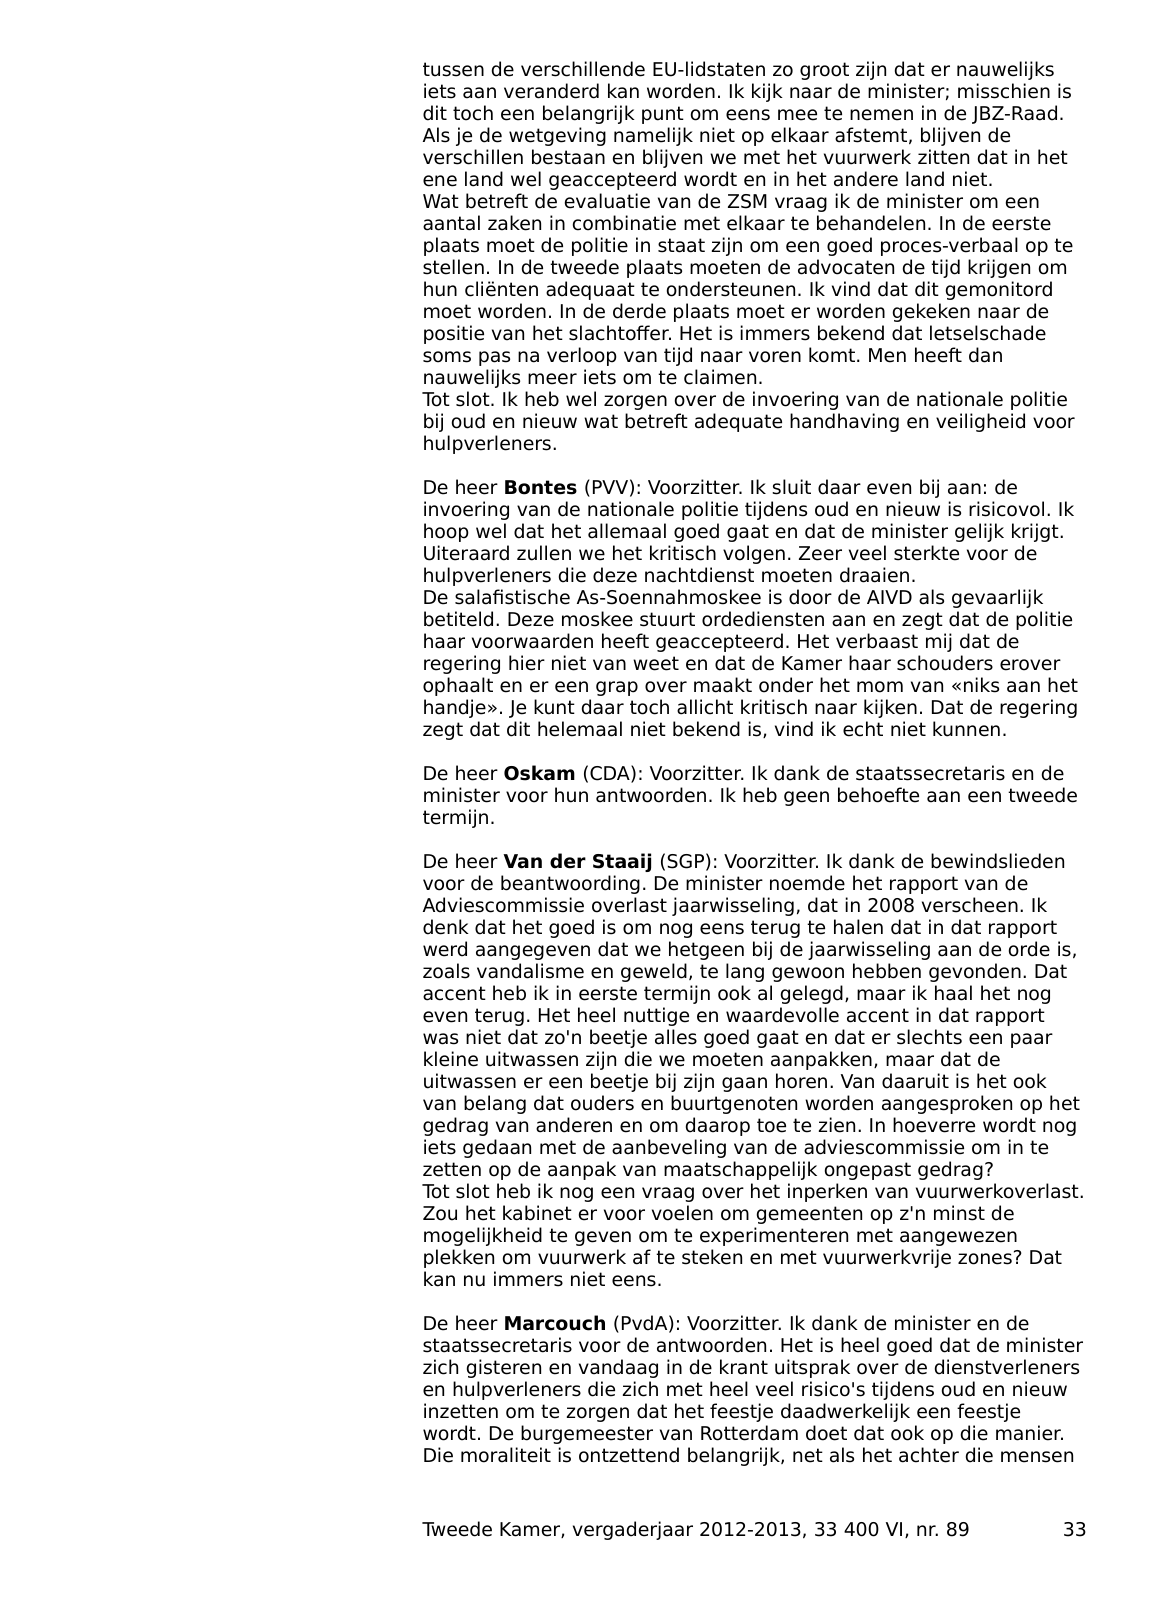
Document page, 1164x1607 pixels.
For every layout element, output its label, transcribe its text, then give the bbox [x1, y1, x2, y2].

text Wat betreft de evaluatie van de ZSM vraag ik de minister om een aantal zaken in combinatie met elkaar te behandelen. In de eerste plaats moet de politie in staat zijn om een goed proces-verbaal op te stellen. In de tweede plaats moeten de advocaten de tijd krijgen om hun cliënten adequaat te ondersteunen. Ik vind dat dit gemonitord moet worden. In de derde plaats moet er worden gekeken naar de positie van het slachtoffer. Het is immers bekend dat letselschade soms pas na verloop van tijd naar voren komt. Men heeft dan nauwelijks meer iets om te claimen. [422, 191, 1087, 389]
text Tot slot heb ik nog een vraag over het inperken van vuurwerkoverlast. Zou het kabinet er voor voelen om gemeenten op z'n minst de mogelijkheid te geven om te experimenteren met aangewezen plekken om vuurwerk af te steken en met vuurwerkvrije zones? Dat kan nu immers niet eens. [422, 1181, 1087, 1291]
text De heer Oskam (CDA): Voorzitter. Ik dank de staatssecretaris en de minister voor hun antwoorden. Ik heb geen behoefte aan een tweede termijn. [422, 763, 1087, 829]
text tussen de verschillende EU-lidstaten zo groot zijn dat er nauwelijks iets aan veranderd kan worden. Ik kijk naar de minister; misschien is dit toch een belangrijk punt om eens mee te nemen in de JBZ-Raad. Als je de wetgeving namelijk niet op elkaar afstemt, blijven de verschillen bestaan en blijven we met het vuurwerk zitten dat in het ene land wel geaccepteerd wordt en in het andere land niet. [422, 59, 1087, 191]
text Tot slot. Ik heb wel zorgen over de invoering van de nationale politie bij oud en nieuw wat betreft adequate handhaving en veiligheid voor hulpverleners. [422, 389, 1087, 455]
text De salafistische As-Soennahmoskee is door de AIVD als gevaarlijk betiteld. Deze moskee stuurt ordediensten aan en zegt dat de politie haar voorwaarden heeft geaccepteerd. Het verbaast mij dat de regering hier niet van weet en dat de Kamer haar schouders erover ophaalt en er een grap over maakt onder het mom van «niks aan het handje». Je kunt daar toch allicht kritisch naar kijken. Dat de regering zegt dat dit helemaal niet bekend is, vind ik echt niet kunnen. [422, 587, 1087, 741]
text De heer Van der Staaij (SGP): Voorzitter. Ik dank de bewindslieden voor de beantwoording. De minister noemde het rapport van de Adviescommissie overlast jaarwisseling, dat in 2008 verscheen. Ik denk dat het goed is om nog eens terug te halen dat in dat rapport werd aangegeven dat we hetgeen bij de jaarwisseling aan de orde is, zoals vandalisme en geweld, te lang gewoon hebben gevonden. Dat accent heb ik in eerste termijn ook al gelegd, maar ik haal het nog even terug. Het heel nuttige en waardevolle accent in dat rapport was niet dat zo'n beetje alles goed gaat en dat er slechts een paar kleine uitwassen zijn die we moeten aanpakken, maar dat de uitwassen er een beetje bij zijn gaan horen. Van daaruit is het ook van belang dat ouders en buurtgenoten worden aangesproken op het gedrag van anderen en om daarop toe te zien. In hoeverre wordt nog iets gedaan met de aanbeveling van de adviescommissie om in te zetten op de aanpak van maatschappelijk ongepast gedrag? [422, 851, 1087, 1181]
text De heer Bontes (PVV): Voorzitter. Ik sluit daar even bij aan: de invoering van de nationale politie tijdens oud en nieuw is risicovol. Ik hoop wel dat het allemaal goed gaat en dat de minister gelijk krijgt. Uiteraard zullen we het kritisch volgen. Zeer veel sterkte voor de hulpverleners die deze nachtdienst moeten draaien. [422, 477, 1087, 587]
text De heer Marcouch (PvdA): Voorzitter. Ik dank de minister en de staatssecretaris voor de antwoorden. Het is heel goed dat de minister zich gisteren en vandaag in de krant uitsprak over de dienstverleners en hulpverleners die zich met heel veel risico's tijdens oud en nieuw inzetten om te zorgen dat het feestje daadwerkelijk een feestje wordt. De burgemeester van Rotterdam doet dat ook op die manier. Die moraliteit is ontzettend belangrijk, net als het achter die mensen [422, 1313, 1087, 1467]
